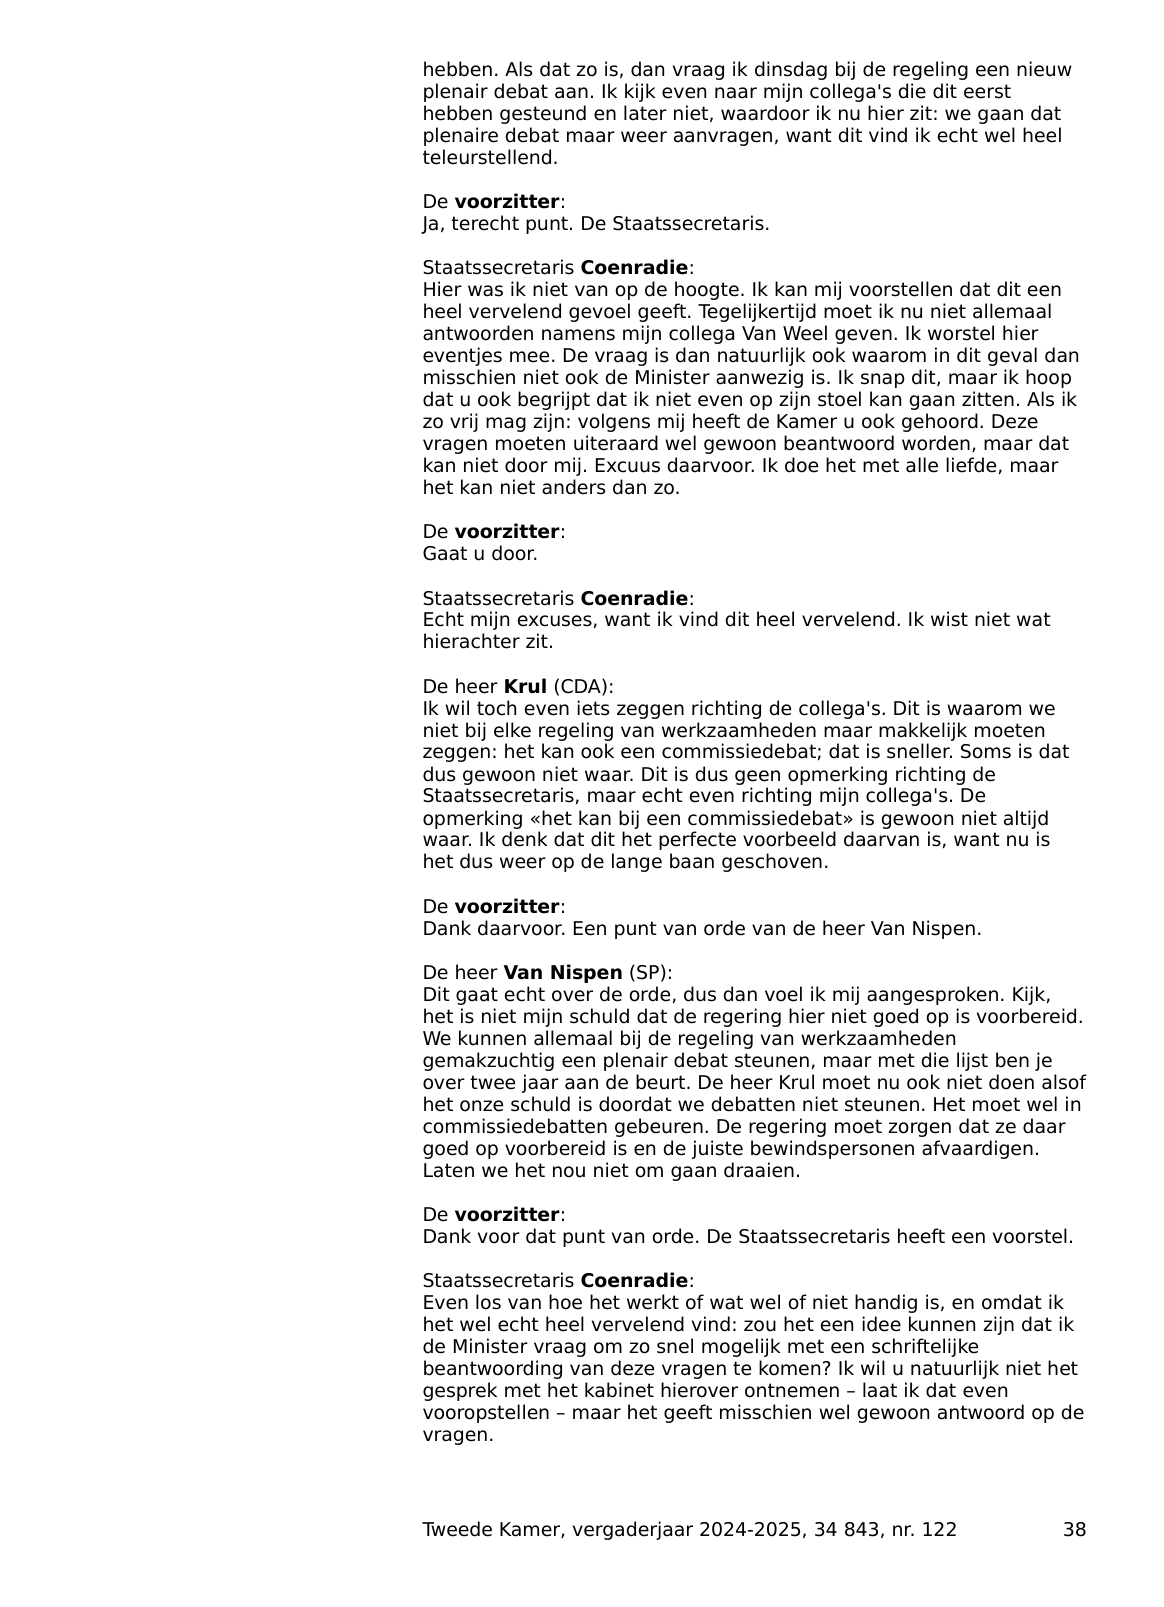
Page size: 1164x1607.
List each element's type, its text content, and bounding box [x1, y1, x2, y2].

text Gaat u door. [422, 543, 1087, 565]
text Even los van hoe het werkt of wat wel of niet handig is, en omdat ik het wel echt heel vervelend vind: zou het een idee kunnen zijn dat ik de Minister vraag om zo snel mogelijk met een schriftelijke beantwoording van deze vragen te komen? Ik wil u natuurlijk niet het gesprek met het kabinet hierover ontnemen – laat ik dat even vooropstellen – maar het geeft misschien wel gewoon antwoord op de vragen. [422, 1292, 1087, 1446]
text De voorzitter: [422, 896, 1087, 917]
text Ja, terecht punt. De Staatssecretaris. [422, 213, 1087, 235]
text De heer Van Nispen (SP): [422, 962, 1087, 984]
text Dank voor dat punt van orde. De Staatssecretaris heeft een voorstel. [422, 1226, 1087, 1248]
text hebben. Als dat zo is, dan vraag ik dinsdag bij de regeling een nieuw plenair debat aan. Ik kijk even naar mijn collega's die dit eerst hebben gesteund en later niet, waardoor ik nu hier zit: we gaan dat plenaire debat maar weer aanvragen, want dit vind ik echt wel heel teleurstellend. [422, 59, 1087, 169]
text Staatssecretaris Coenradie: [422, 1270, 1087, 1292]
text Dit gaat echt over de orde, dus dan voel ik mij aangesproken. Kijk, het is niet mijn schuld dat de regering hier niet goed op is voorbereid. We kunnen allemaal bij de regeling van werkzaamheden gemakzuchtig een plenair debat steunen, maar met die lijst ben je over twee jaar aan de beurt. De heer Krul moet nu ook niet doen alsof het onze schuld is doordat we debatten niet steunen. Het moet wel in commissiedebatten gebeuren. De regering moet zorgen dat ze daar goed op voorbereid is en de juiste bewindspersonen afvaardigen. Laten we het nou niet om gaan draaien. [422, 984, 1087, 1181]
text De voorzitter: [422, 521, 1087, 543]
text De heer Krul (CDA): [422, 676, 1087, 697]
text De voorzitter: [422, 1204, 1087, 1226]
text De voorzitter: [422, 191, 1087, 213]
text Ik wil toch even iets zeggen richting de collega's. Dit is waarom we niet bij elke regeling van werkzaamheden maar makkelijk moeten zeggen: het kan ook een commissiedebat; dat is sneller. Soms is dat dus gewoon niet waar. Dit is dus geen opmerking richting de Staatssecretaris, maar echt even richting mijn collega's. De opmerking «het kan bij een commissiedebat» is gewoon niet altijd waar. Ik denk dat dit het perfecte voorbeeld daarvan is, want nu is het dus weer op de lange baan geschoven. [422, 697, 1087, 873]
text Hier was ik niet van op de hoogte. Ik kan mij voorstellen dat dit een heel vervelend gevoel geeft. Tegelijkertijd moet ik nu niet allemaal antwoorden namens mijn collega Van Weel geven. Ik worstel hier eventjes mee. De vraag is dan natuurlijk ook waarom in dit geval dan misschien niet ook de Minister aanwezig is. Ik snap dit, maar ik hoop dat u ook begrijpt dat ik niet even op zijn stoel kan gaan zitten. Als ik zo vrij mag zijn: volgens mij heeft de Kamer u ook gehoord. Deze vragen moeten uiteraard wel gewoon beantwoord worden, maar dat kan niet door mij. Excuus daarvoor. Ik doe het met alle liefde, maar het kan niet anders dan zo. [422, 279, 1087, 499]
text Echt mijn excuses, want ik vind dit heel vervelend. Ik wist niet wat hierachter zit. [422, 609, 1087, 653]
text Staatssecretaris Coenradie: [422, 587, 1087, 609]
text Staatssecretaris Coenradie: [422, 257, 1087, 279]
text Dank daarvoor. Een punt van orde van de heer Van Nispen. [422, 917, 1087, 939]
